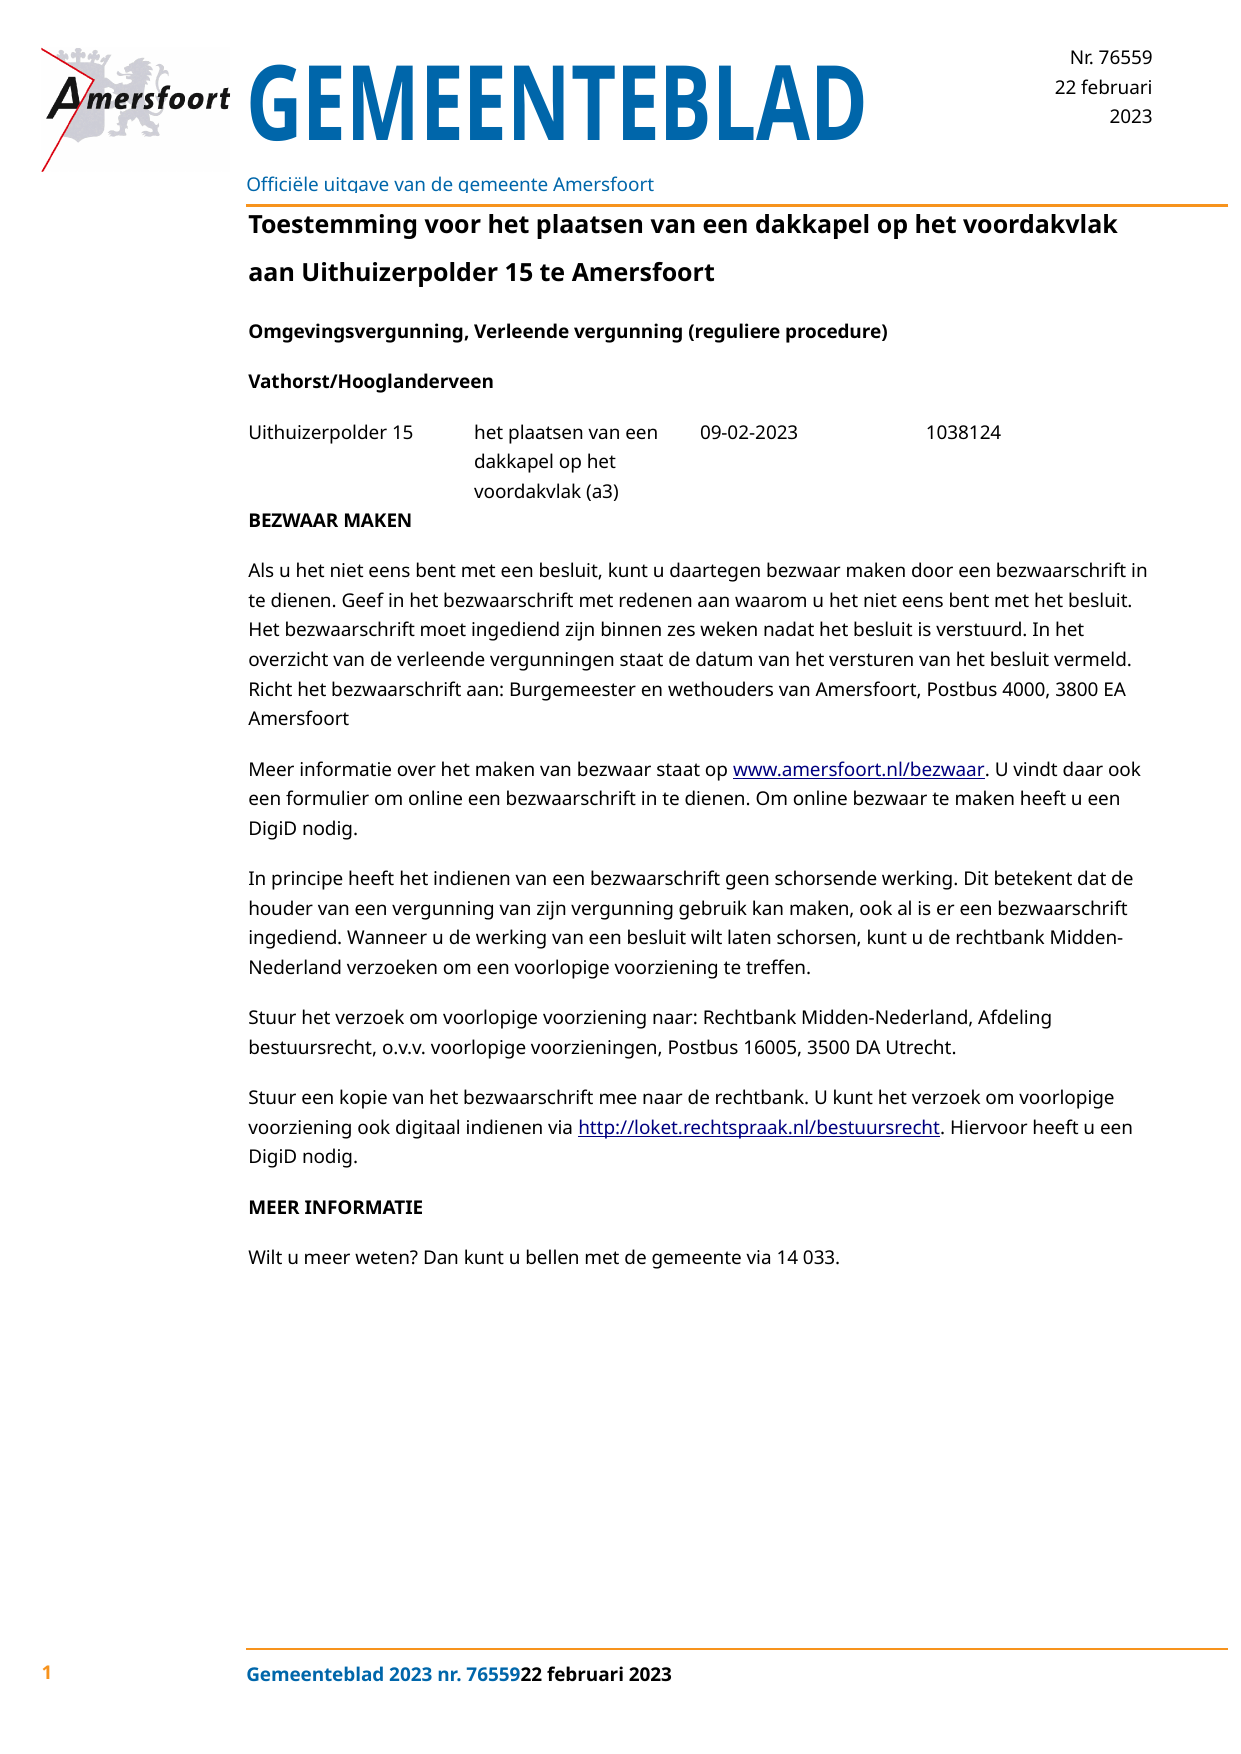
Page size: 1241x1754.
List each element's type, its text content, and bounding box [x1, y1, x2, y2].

text Meer informatie over het maken van bezwaar staat op www.amersfoort.nl/bezwaar. U vindt daar ook een formulier om online een bezwaarschrift in te dienen. Om online bezwaar te maken heeft u een DigiD nodig. [248, 756, 1152, 841]
text Stuur een kopie van het bezwaarschrift mee naar de rechtbank. U kunt het verzoek om voorlopige voorziening ook digitaal indienen via http://loket.rechtspraak.nl/bestuursrecht. Hiervoor heeft u een DigiD nodig. [248, 1084, 1152, 1169]
picture [41, 47, 231, 172]
text MEER INFORMATIE [248, 1194, 1152, 1220]
table_header het plaatsen van een dakkapel op het voordakvlak (a3) [474, 419, 700, 504]
table_header 09-02-2023 [700, 419, 926, 504]
table_header Uithuizerpolder 15 [248, 419, 474, 504]
text In principe heeft het indienen van een bezwaarschrift geen schorsende werking. Dit betekent dat de houder van een vergunning van zijn vergunning gebruik kan maken, ook al is er een bezwaarschrift ingediend. Wanneer u de werking van een besluit wilt laten schorsen, kunt u de rechtbank Midden-Nederland verzoeken om een voorlopige voorziening te treffen. [248, 865, 1152, 980]
text Stuur het verzoek om voorlopige voorziening naar: Rechtbank Midden-Nederland, Afdeling bestuursrecht, o.v.v. voorlopige voorzieningen, Postbus 16005, 3500 DA Utrecht. [248, 1004, 1152, 1060]
text Omgevingsvergunning, Verleende vergunning (reguliere procedure) [248, 318, 1152, 344]
text Vathorst/Hooglanderveen [248, 368, 1152, 394]
table_header 1038124 [926, 419, 1152, 504]
text Toestemming voor het plaatsen van een dakkapel op het voordakvlak aan Uithuizerpolder 15 te Amersfoort [248, 207, 1152, 288]
text Wilt u meer weten? Dan kunt u bellen met de gemeente via 14 033. [248, 1244, 1152, 1270]
text BEZWAAR MAKEN [248, 507, 1152, 533]
text Als u het niet eens bent met een besluit, kunt u daartegen bezwaar maken door een bezwaarschrift in te dienen. Geef in het bezwaarschrift met redenen aan waarom u het niet eens bent met het besluit. Het bezwaarschrift moet ingediend zijn binnen zes weken nadat het besluit is verstuurd. In het overzicht van de verleende vergunningen staat de datum van het versturen van het besluit vermeld. Richt het bezwaarschrift aan: Burgemeester en wethouders van Amersfoort, Postbus 4000, 3800 EA Amersfoort [248, 557, 1152, 731]
